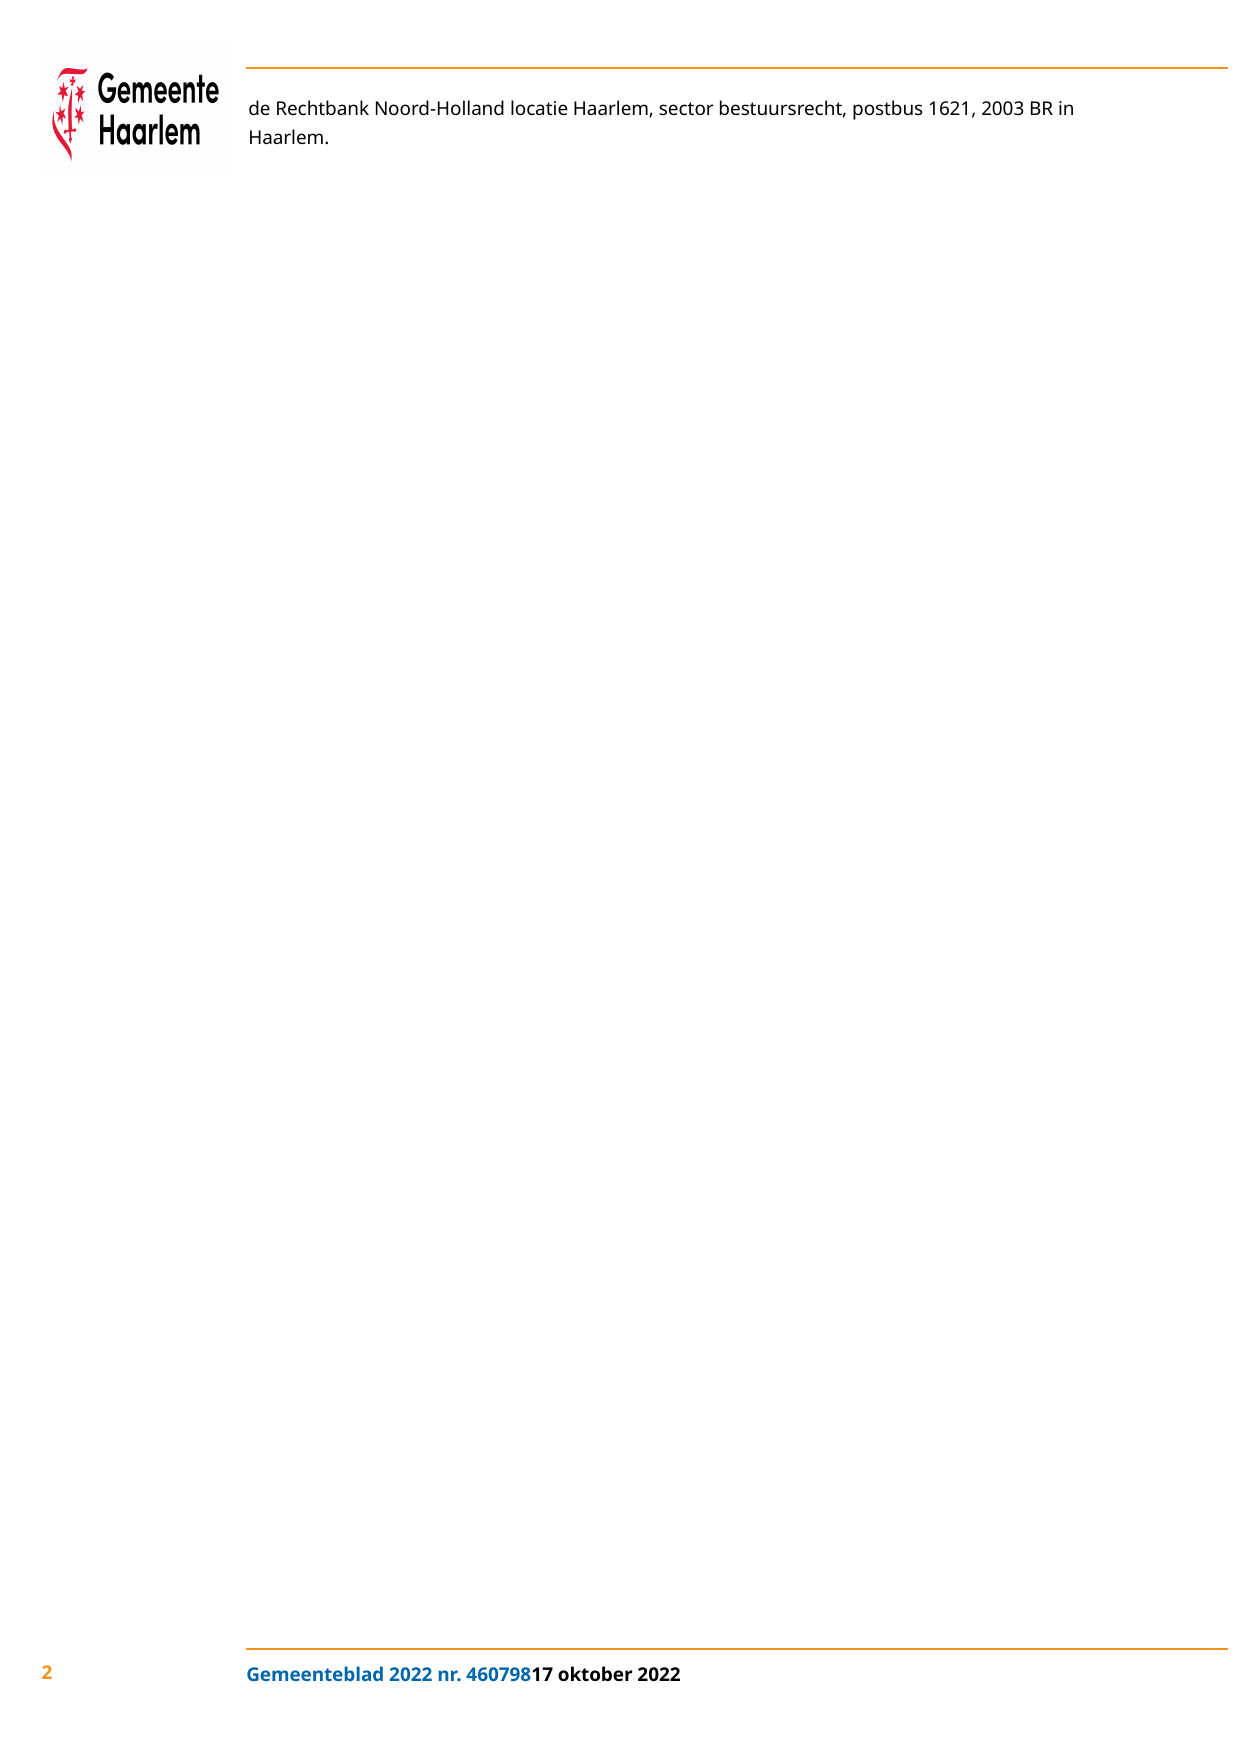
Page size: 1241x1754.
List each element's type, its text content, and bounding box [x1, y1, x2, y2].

picture [41, 47, 231, 172]
text de Rechtbank Noord-Holland locatie Haarlem, sector bestuursrecht, postbus 1621, 2003 BR in Haarlem. [248, 95, 1152, 150]
